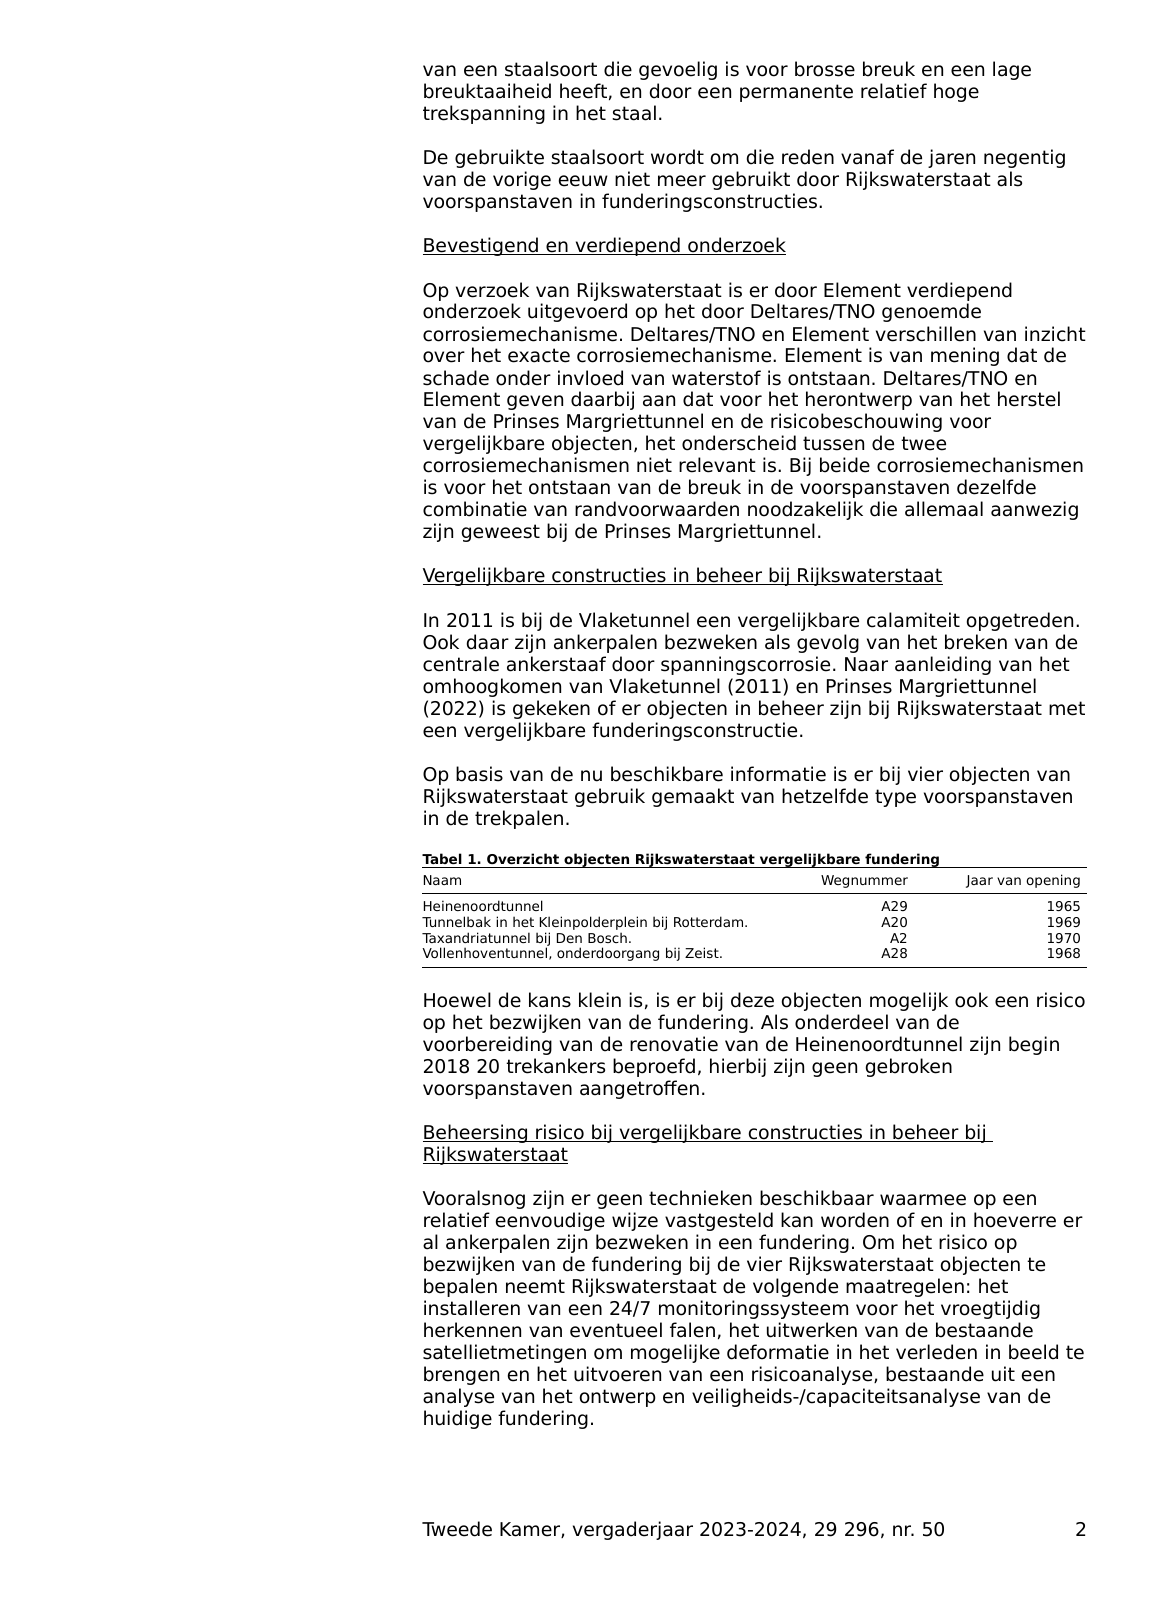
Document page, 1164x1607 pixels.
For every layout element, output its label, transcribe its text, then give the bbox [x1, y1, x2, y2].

table_cell A2 [794, 931, 913, 946]
text Op basis van de nu beschikbare informatie is er bij vier objecten van Rijkswaterstaat gebruik gemaakt van hetzelfde type voorspanstaven in de trekpalen. [422, 764, 1087, 829]
table_cell A20 [794, 915, 913, 931]
subtitle Vergelijkbare constructies in beheer bij Rijkswaterstaat [422, 565, 1087, 587]
text van een staalsoort die gevoelig is voor brosse breuk en een lage breuktaaiheid heeft, en door een permanente relatief hoge trekspanning in het staal. [422, 59, 1087, 125]
table_cell Vollenhoventunnel, onderdoorgang bij Zeist. [422, 946, 794, 967]
table_cell Naam [422, 868, 794, 893]
table_cell 1968 [914, 946, 1087, 967]
table_cell 1965 [914, 894, 1087, 915]
text De gebruikte staalsoort wordt om die reden vanaf de jaren negentig van de vorige eeuw niet meer gebruikt door Rijkswaterstaat als voorspanstaven in funderingsconstructies. [422, 147, 1087, 213]
subtitle Bevestigend en verdiepend onderzoek [422, 235, 1087, 257]
text Hoewel de kans klein is, is er bij deze objecten mogelijk ook een risico op het bezwijken van de fundering. Als onderdeel van de voorbereiding van de renovatie van de Heinenoordtunnel zijn begin 2018 20 trekankers beproefd, hierbij zijn geen gebroken voorspanstaven aangetroffen. [422, 990, 1087, 1100]
table_cell A28 [794, 946, 913, 967]
table_cell A29 [794, 894, 913, 915]
table_cell Heinenoordtunnel [422, 894, 794, 915]
table_cell 1970 [914, 931, 1087, 946]
table_cell Wegnummer [794, 868, 913, 893]
table_cell 1969 [914, 915, 1087, 931]
text Vooralsnog zijn er geen technieken beschikbaar waarmee op een relatief eenvoudige wijze vastgesteld kan worden of en in hoeverre er al ankerpalen zijn bezweken in een fundering. Om het risico op bezwijken van de fundering bij de vier Rijkswaterstaat objecten te bepalen neemt Rijkswaterstaat de volgende maatregelen: het installeren van een 24/7 monitoringssysteem voor het vroegtijdig herkennen van eventueel falen, het uitwerken van de bestaande satellietmetingen om mogelijke deformatie in het verleden in beeld te brengen en het uitvoeren van een risicoanalyse, bestaande uit een analyse van het ontwerp en veiligheids-/capaciteitsanalyse van de huidige fundering. [422, 1188, 1087, 1430]
table_header Tabel 1. Overzicht objecten Rijkswaterstaat vergelijkbare fundering [422, 851, 1087, 867]
table_cell Taxandriatunnel bij Den Bosch. [422, 931, 794, 946]
table_cell Tunnelbak in het Kleinpolderplein bij Rotterdam. [422, 915, 794, 931]
text Op verzoek van Rijkswaterstaat is er door Element verdiepend onderzoek uitgevoerd op het door Deltares/TNO genoemde corrosiemechanisme. Deltares/TNO en Element verschillen van inzicht over het exacte corrosiemechanisme. Element is van mening dat de schade onder invloed van waterstof is ontstaan. Deltares/TNO en Element geven daarbij aan dat voor het herontwerp van het herstel van de Prinses Margriettunnel en de risicobeschouwing voor vergelijkbare objecten, het onderscheid tussen de twee corrosiemechanismen niet relevant is. Bij beide corrosiemechanismen is voor het ontstaan van de breuk in de voorspanstaven dezelfde combinatie van randvoorwaarden noodzakelijk die allemaal aanwezig zijn geweest bij de Prinses Margriettunnel. [422, 279, 1087, 543]
text In 2011 is bij de Vlaketunnel een vergelijkbare calamiteit opgetreden. Ook daar zijn ankerpalen bezweken als gevolg van het breken van de centrale ankerstaaf door spanningscorrosie. Naar aanleiding van het omhoogkomen van Vlaketunnel (2011) en Prinses Margriettunnel (2022) is gekeken of er objecten in beheer zijn bij Rijkswaterstaat met een vergelijkbare funderingsconstructie. [422, 609, 1087, 741]
subtitle Beheersing risico bij vergelijkbare constructies in beheer bij Rijkswaterstaat [422, 1122, 1087, 1166]
table_cell Jaar van opening [914, 868, 1087, 893]
